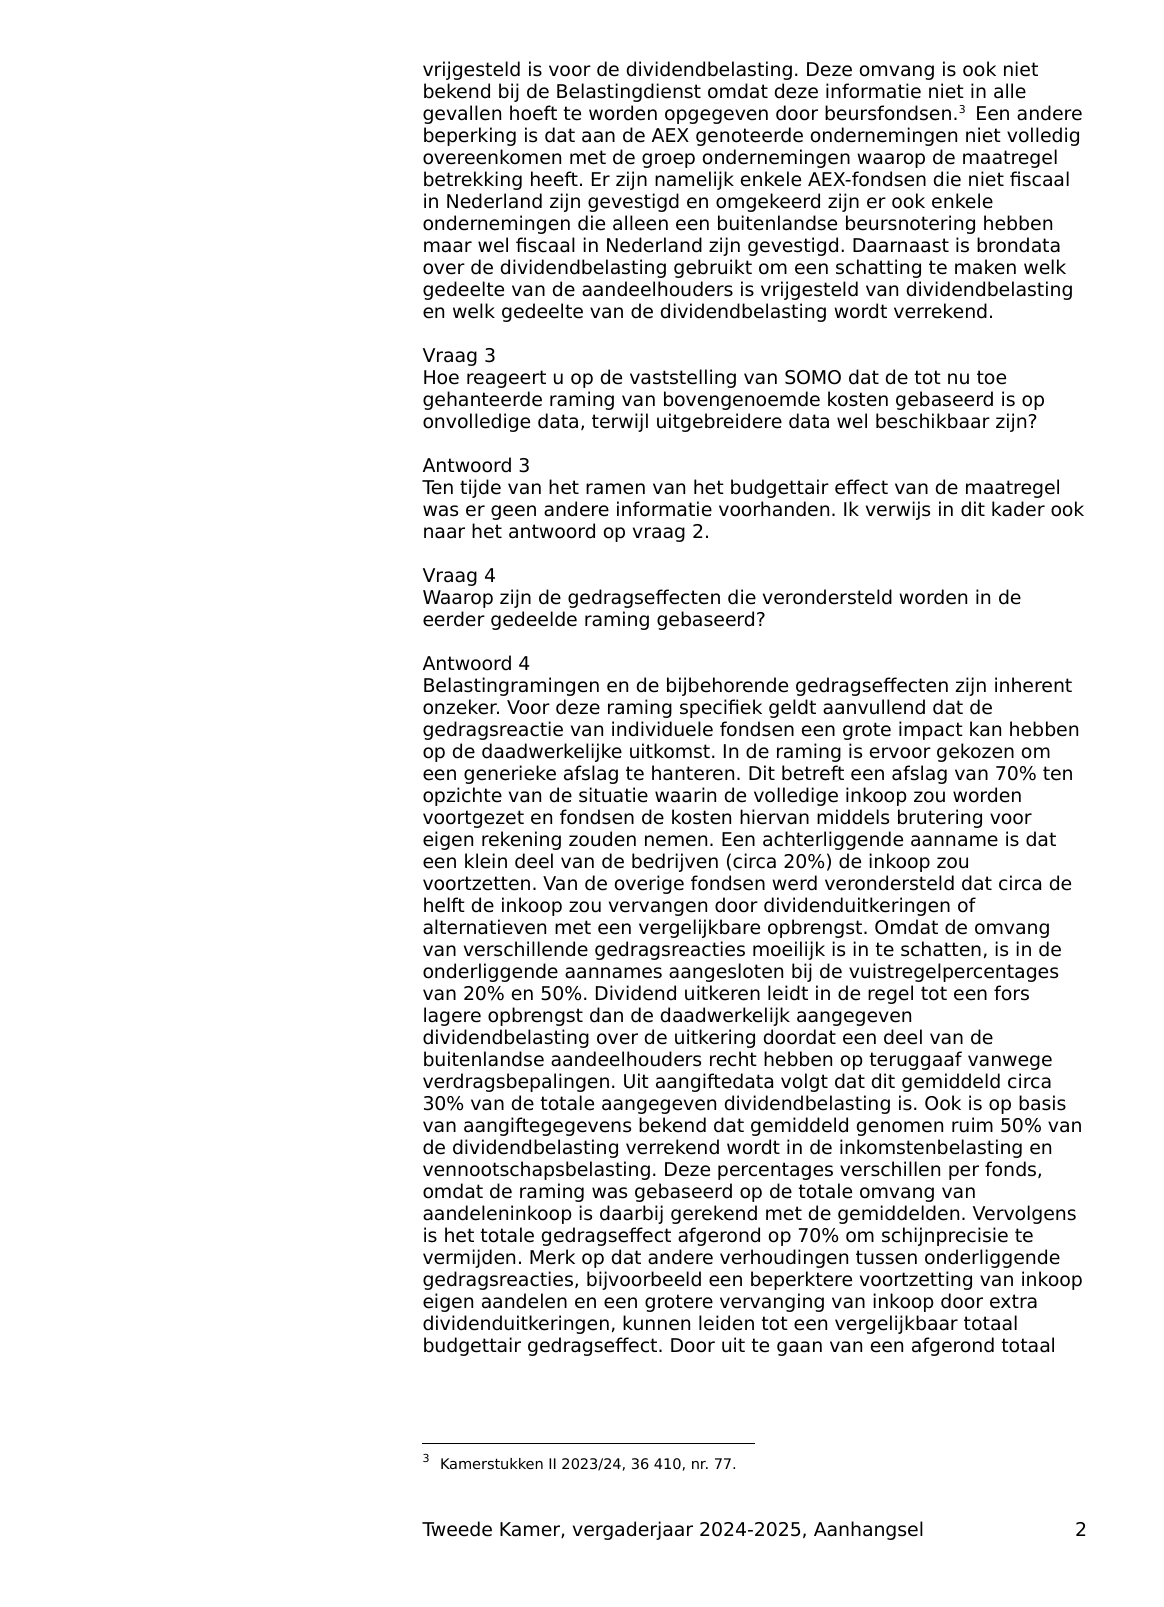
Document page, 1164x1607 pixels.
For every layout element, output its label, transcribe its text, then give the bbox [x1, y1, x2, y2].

text Ten tijde van het ramen van het budgettair effect van de maatregel was er geen andere informatie voorhanden. Ik verwijs in dit kader ook naar het antwoord op vraag 2. [422, 477, 1087, 543]
text Waarop zijn de gedragseffecten die verondersteld worden in de eerder gedeelde raming gebaseerd? [422, 587, 1087, 631]
text Belastingramingen en de bijbehorende gedragseffecten zijn inherent onzeker. Voor deze raming specifiek geldt aanvullend dat de gedragsreactie van individuele fondsen een grote impact kan hebben op de daadwerkelijke uitkomst. In de raming is ervoor gekozen om een generieke afslag te hanteren. Dit betreft een afslag van 70% ten opzichte van de situatie waarin de volledige inkoop zou worden voortgezet en fondsen de kosten hiervan middels brutering voor eigen rekening zouden nemen. Een achterliggende aanname is dat een klein deel van de bedrijven (circa 20%) de inkoop zou voortzetten. Van de overige fondsen werd verondersteld dat circa de helft de inkoop zou vervangen door dividenduitkeringen of alternatieven met een vergelijkbare opbrengst. Omdat de omvang van verschillende gedragsreacties moeilijk is in te schatten, is in de onderliggende aannames aangesloten bij de vuistregelpercentages van 20% en 50%. Dividend uitkeren leidt in de regel tot een fors lagere opbrengst dan de daadwerkelijk aangegeven dividendbelasting over de uitkering doordat een deel van de buitenlandse aandeelhouders recht hebben op teruggaaf vanwege verdragsbepalingen. Uit aangiftedata volgt dat dit gemiddeld circa 30% van de totale aangegeven dividendbelasting is. Ook is op basis van aangiftegegevens bekend dat gemiddeld genomen ruim 50% van de dividendbelasting verrekend wordt in de inkomstenbelasting en vennootschapsbelasting. Deze percentages verschillen per fonds, omdat de raming was gebaseerd op de totale omvang van aandeleninkoop is daarbij gerekend met de gemiddelden. Vervolgens is het totale gedragseffect afgerond op 70% om schijnprecisie te vermijden. Merk op dat andere verhoudingen tussen onderliggende gedragsreacties, bijvoorbeeld een beperktere voortzetting van inkoop eigen aandelen en een grotere vervanging van inkoop door extra dividenduitkeringen, kunnen leiden tot een vergelijkbaar totaal budgettair gedragseffect. Door uit te gaan van een afgerond totaal [422, 675, 1087, 1357]
text Hoe reageert u op de vaststelling van SOMO dat de tot nu toe gehanteerde raming van bovengenoemde kosten gebaseerd is op onvolledige data, terwijl uitgebreidere data wel beschikbaar zijn? [422, 367, 1087, 433]
text Kamerstukken II 2023/24, 36 410, nr. 77. [422, 1452, 1087, 1474]
text Vraag 4 [422, 565, 1087, 587]
text vrijgesteld is voor de dividendbelasting. Deze omvang is ook niet bekend bij de Belastingdienst omdat deze informatie niet in alle gevallen hoeft te worden opgegeven door beursfondsen. Een andere beperking is dat aan de AEX genoteerde ondernemingen niet volledig overeenkomen met de groep ondernemingen waarop de maatregel betrekking heeft. Er zijn namelijk enkele AEX-fondsen die niet fiscaal in Nederland zijn gevestigd en omgekeerd zijn er ook enkele ondernemingen die alleen een buitenlandse beursnotering hebben maar wel fiscaal in Nederland zijn gevestigd. Daarnaast is brondata over de dividendbelasting gebruikt om een schatting te maken welk gedeelte van de aandeelhouders is vrijgesteld van dividendbelasting en welk gedeelte van de dividendbelasting wordt verrekend. [422, 59, 1087, 323]
text Vraag 3 [422, 345, 1087, 367]
text Antwoord 3 [422, 455, 1087, 477]
text Antwoord 4 [422, 653, 1087, 675]
